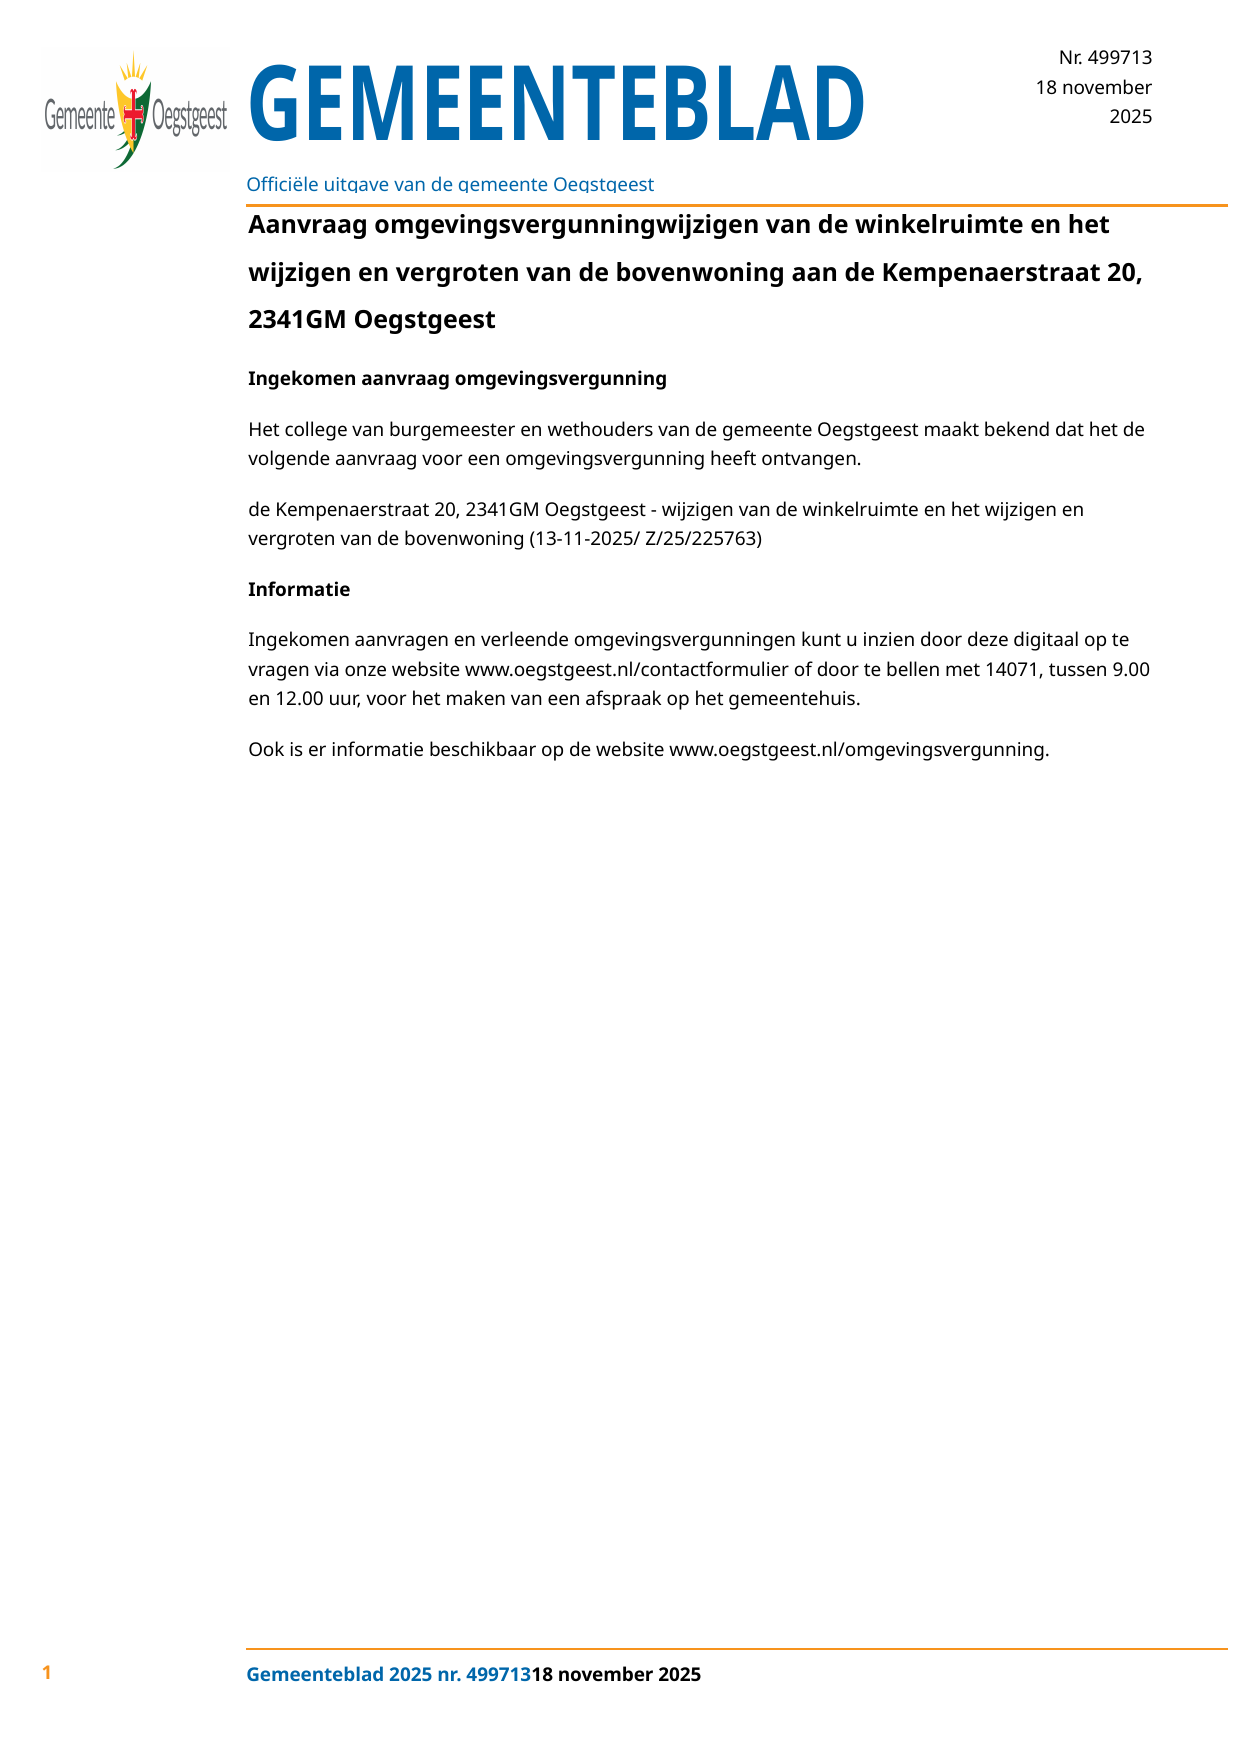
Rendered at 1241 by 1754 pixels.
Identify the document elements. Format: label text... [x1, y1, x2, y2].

picture [41, 47, 231, 172]
text Ingekomen aanvragen en verleende omgevingsvergunningen kunt u inzien door deze digitaal op te vragen via onze website www.oegstgeest.nl/contactformulier of door te bellen met 14071, tussen 9.00 en 12.00 uur, voor het maken van een afspraak op het gemeentehuis. [248, 626, 1152, 711]
text Aanvraag omgevingsvergunningwijzigen van de winkelruimte en het wijzigen en vergroten van de bovenwoning aan de Kempenaerstraat 20, 2341GM Oegstgeest [248, 207, 1152, 336]
text Informatie [248, 576, 1152, 602]
text Ook is er informatie beschikbaar op de website www.oegstgeest.nl/omgevingsvergunning. [248, 736, 1152, 762]
text de Kempenaerstraat 20, 2341GM Oegstgeest - wijzigen van de winkelruimte en het wijzigen en vergroten van de bovenwoning (13-11-2025/ Z/25/225763) [248, 496, 1152, 551]
text Het college van burgemeester en wethouders van de gemeente Oegstgeest maakt bekend dat het de volgende aanvraag voor een omgevingsvergunning heeft ontvangen. [248, 416, 1152, 471]
text Ingekomen aanvraag omgevingsvergunning [248, 366, 1152, 391]
